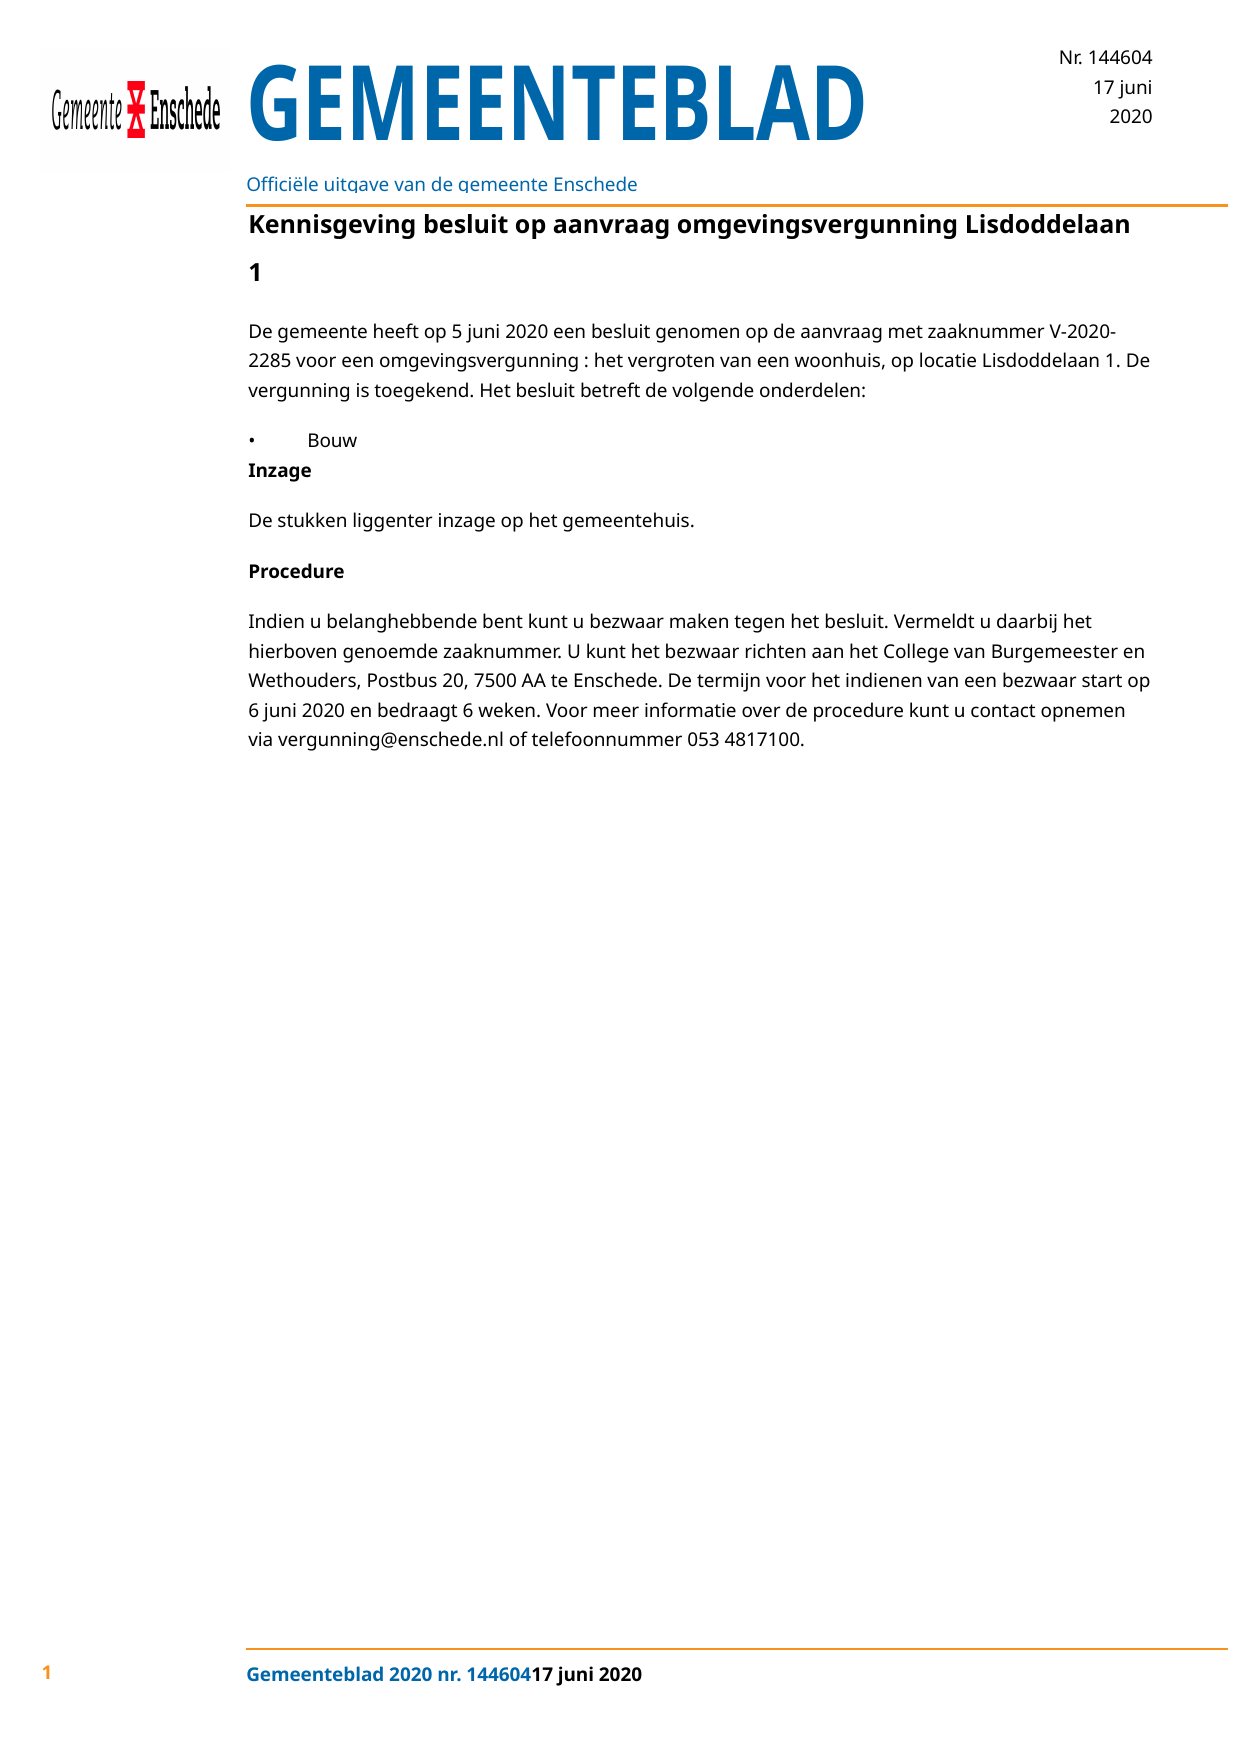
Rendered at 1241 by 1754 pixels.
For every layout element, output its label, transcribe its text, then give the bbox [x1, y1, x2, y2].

picture [41, 47, 231, 172]
text Kennisgeving besluit op aanvraag omgevingsvergunning Lisdoddelaan 1 [248, 207, 1152, 288]
text Inzage [248, 457, 1152, 483]
list Bouw [248, 427, 1152, 453]
text Procedure [248, 558, 1152, 584]
text De stukken liggenter inzage op het gemeentehuis. [248, 507, 1152, 533]
text Indien u belanghebbende bent kunt u bezwaar maken tegen het besluit. Vermeldt u daarbij het hierboven genoemde zaaknummer. U kunt het bezwaar richten aan het College van Burgemees­ter en Wethouders, Postbus 20, 7500 AA te Enschede. De termijn voor het indienen van een bezwaar start op 6 juni 2020 en bedraagt 6 weken. Voor meer informatie over de procedure kunt u contact opnemen via vergunning@enschede.nl of telefoonnummer 053 4817100. [248, 608, 1152, 752]
text De gemeente heeft op 5 juni 2020 een besluit genomen op de aanvraag met zaaknummer V-2020-2285 voor een omgevingsvergunning : het vergroten van een woonhuis, op locatie Lisdoddelaan 1. De vergunning is toegekend. Het besluit betreft de volgende onderdelen: [248, 318, 1152, 403]
